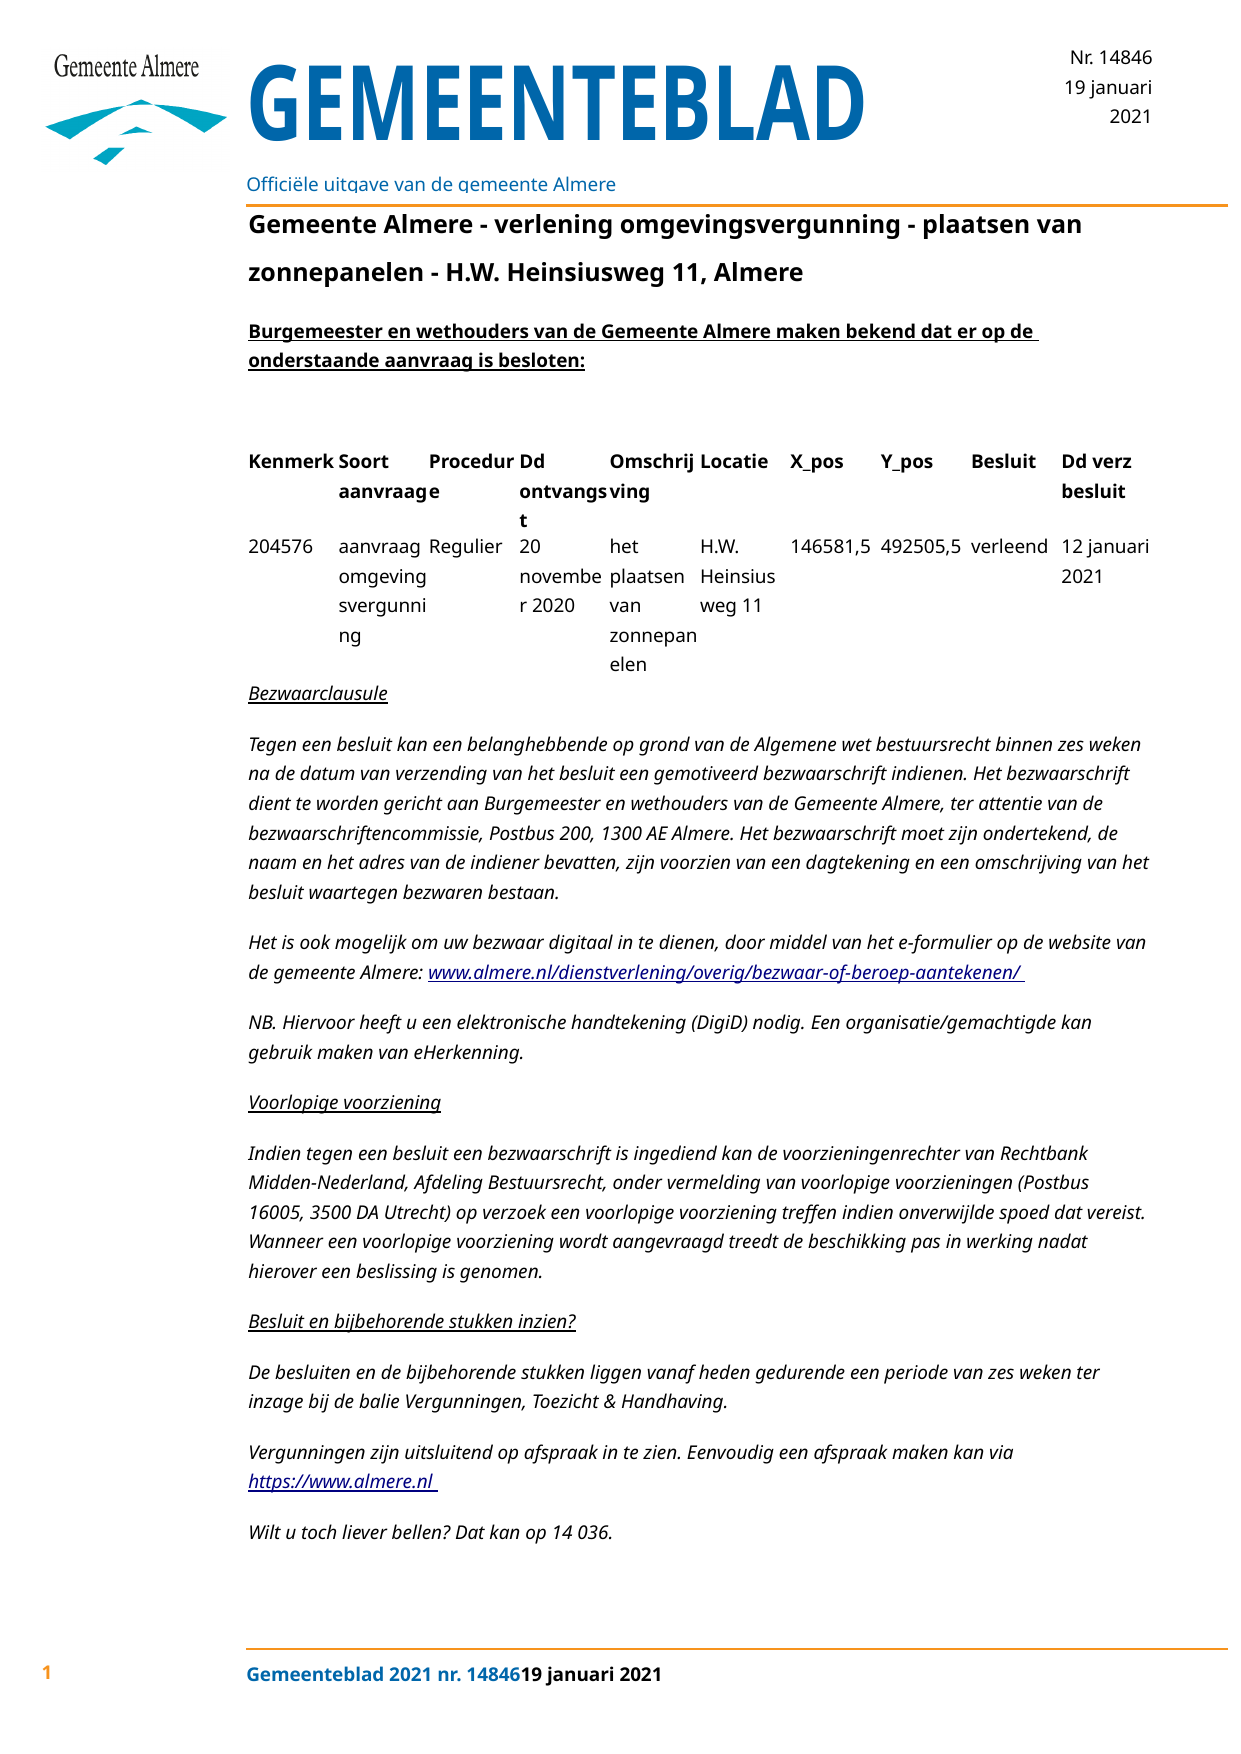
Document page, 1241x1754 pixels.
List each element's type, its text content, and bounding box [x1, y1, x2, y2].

text De besluiten en de bijbehorende stukken liggen vanaf heden gedurende een periode van zes weken ter inzage bij de balie Vergunningen, Toezicht & Handhaving. [248, 1359, 1152, 1414]
table_header Procedure [429, 449, 519, 533]
table_header Kenmerk [248, 449, 338, 533]
text Vergunningen zijn uitsluitend op afspraak in te zien. Eenvoudig een afspraak maken kan via https://www.almere.nl [248, 1439, 1152, 1494]
table_cell 492505,5 [881, 533, 971, 677]
table_header Dd verz besluit [1061, 449, 1152, 533]
text Indien tegen een besluit een bezwaarschrift is ingediend kan de voorzieningenrechter van Rechtbank Midden-Nederland, Afdeling Bestuursrecht, onder vermelding van voorlopige voorzieningen (Postbus 16005, 3500 DA Utrecht) op verzoek een voorlopige voorziening treffen indien onverwijlde spoed dat vereist. Wanneer een voorlopige voorziening wordt aangevraagd treedt de beschikking pas in werking nadat hierover een beslissing is genomen. [248, 1140, 1152, 1284]
text Tegen een besluit kan een belanghebbende op grond van de Algemene wet bestuursrecht binnen zes weken na de datum van verzending van het besluit een gemotiveerd bezwaarschrift indienen. Het bezwaarschrift dient te worden gericht aan Burgemeester en wethouders van de Gemeente Almere, ter attentie van de bezwaarschriftencommissie, Postbus 200, 1300 AE Almere. Het bezwaarschrift moet zijn ondertekend, de naam en het adres van de indiener bevatten, zijn voorzien van een dagtekening en een omschrijving van het besluit waartegen bezwaren bestaan. [248, 731, 1152, 905]
table_header Dd ontvangst [519, 449, 609, 533]
text Bezwaarclausule [248, 681, 1152, 706]
picture [41, 47, 231, 172]
table_header Y_pos [881, 449, 971, 533]
text NB. Hiervoor heeft u een elektronische handtekening (DigiD) nodig. Een organisatie/gemachtigde kan gebruik maken van eHerkenning. [248, 1009, 1152, 1065]
table_header X_pos [790, 449, 881, 533]
table_header Locatie [700, 449, 790, 533]
table_cell Regulier [429, 533, 519, 677]
text Besluit en bijbehorende stukken inzien? [248, 1308, 1152, 1334]
table_cell aanvraag omgevingsvergunning [338, 533, 429, 677]
table_cell 204576 [248, 533, 338, 677]
table_header Soort aanvraag [338, 449, 429, 533]
table_cell het plaatsen van zonnepanelen [609, 533, 700, 677]
text Gemeente Almere - verlening omgevingsvergunning - plaatsen van zonnepanelen - H.W. Heinsiusweg 11, Almere [248, 207, 1152, 288]
table_cell 146581,5 [790, 533, 881, 677]
text Wilt u toch liever bellen? Dat kan op 14 036. [248, 1519, 1152, 1545]
table_header Besluit [971, 449, 1061, 533]
text Burgemeester en wethouders van de Gemeente Almere maken bekend dat er op de onderstaande aanvraag is besloten: [248, 318, 1152, 373]
text Voorlopige voorziening [248, 1089, 1152, 1115]
table_cell 12 januari 2021 [1061, 533, 1152, 677]
table_cell H.W. Heinsiusweg 11 [700, 533, 790, 677]
table_cell 20 november 2020 [519, 533, 609, 677]
table_cell verleend [971, 533, 1061, 677]
text Het is ook mogelijk om uw bezwaar digitaal in te dienen, door middel van het e-formulier op de website van de gemeente Almere: www.almere.nl/dienstverlening/overig/bezwaar-of-beroep-aantekenen/ [248, 929, 1152, 985]
table_header Omschrijving [609, 449, 700, 533]
